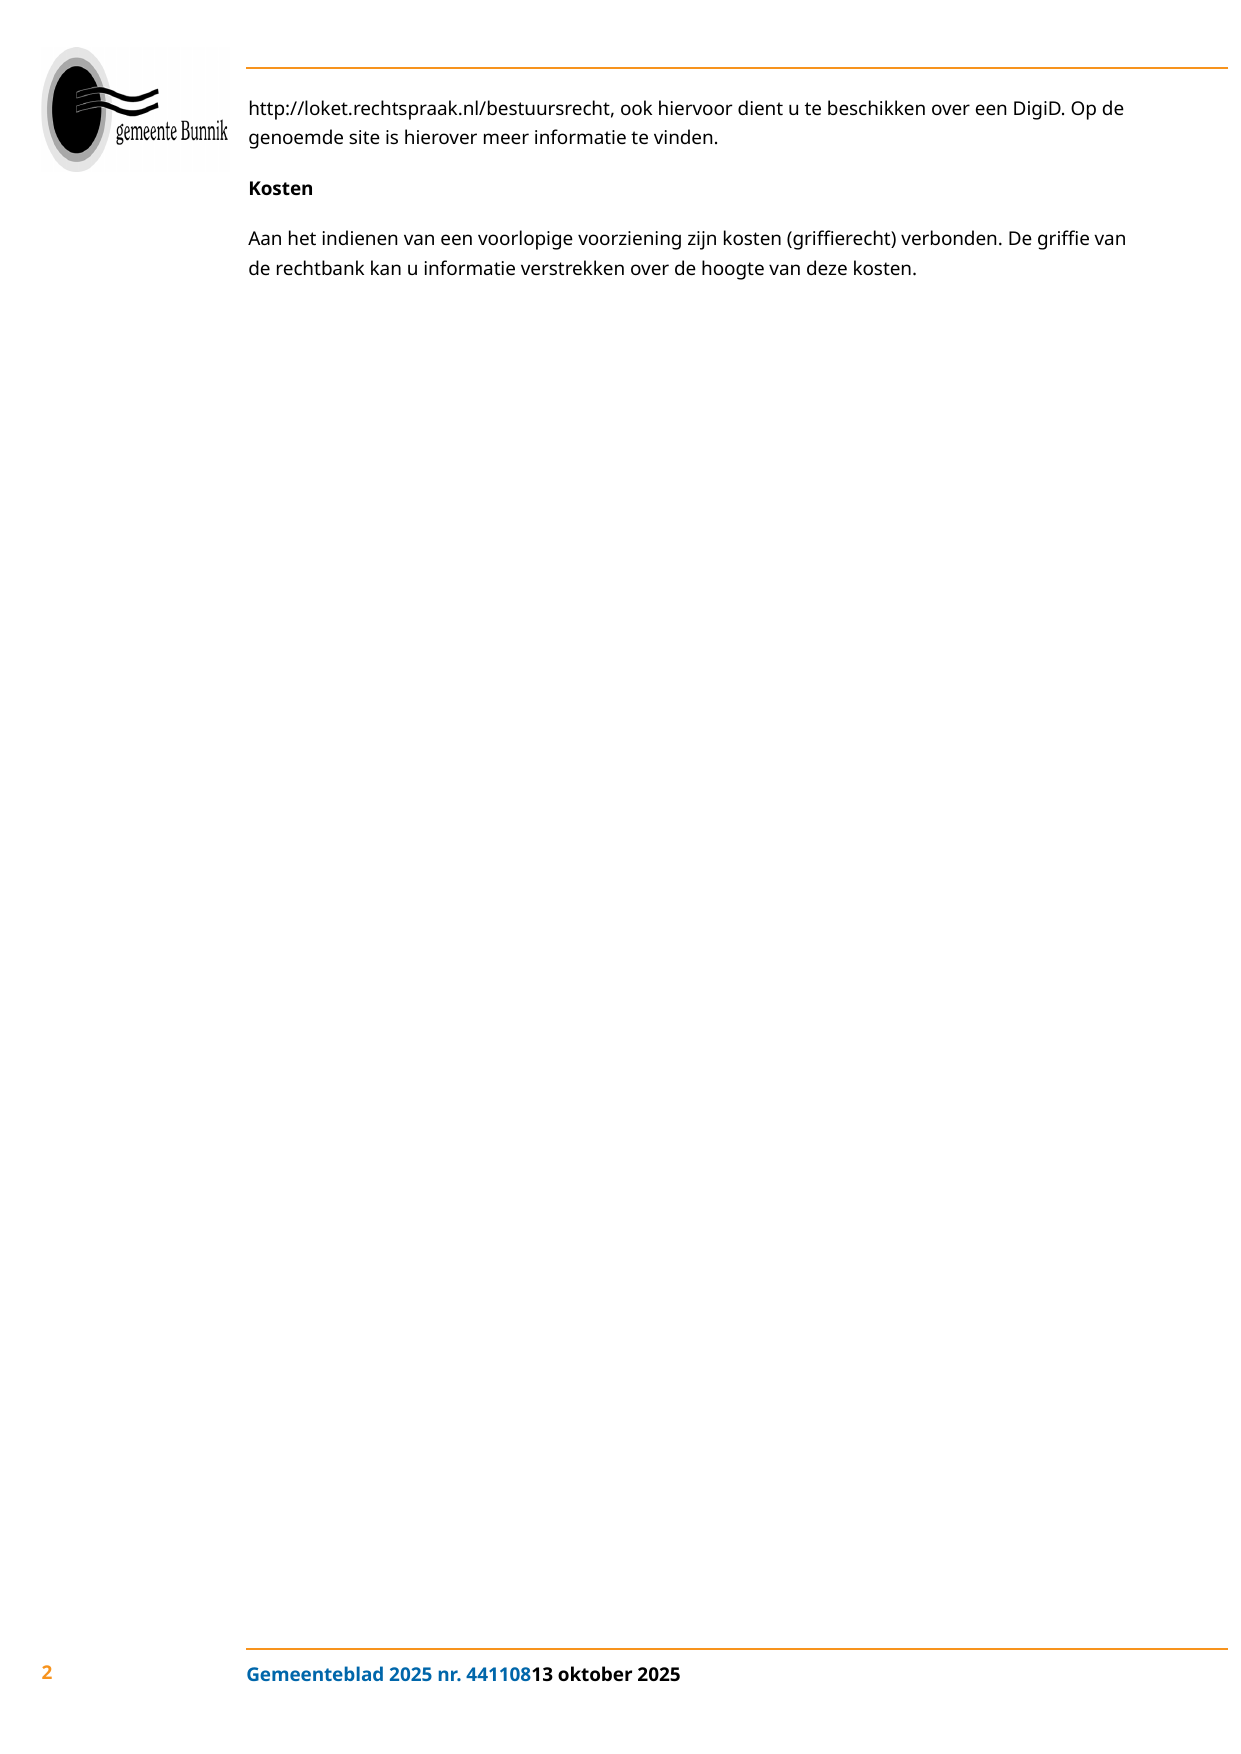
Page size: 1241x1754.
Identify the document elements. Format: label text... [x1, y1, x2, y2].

text http://loket.rechtspraak.nl/bestuursrecht, ook hiervoor dient u te beschikken over een DigiD. Op de genoemde site is hierover meer informatie te vinden. [248, 95, 1152, 150]
text Kosten [248, 175, 1152, 201]
text Aan het indienen van een voorlopige voorziening zijn kosten (griffierecht) verbonden. De griffie van de rechtbank kan u informatie verstrekken over de hoogte van deze kosten. [248, 225, 1152, 281]
picture [41, 47, 231, 172]
